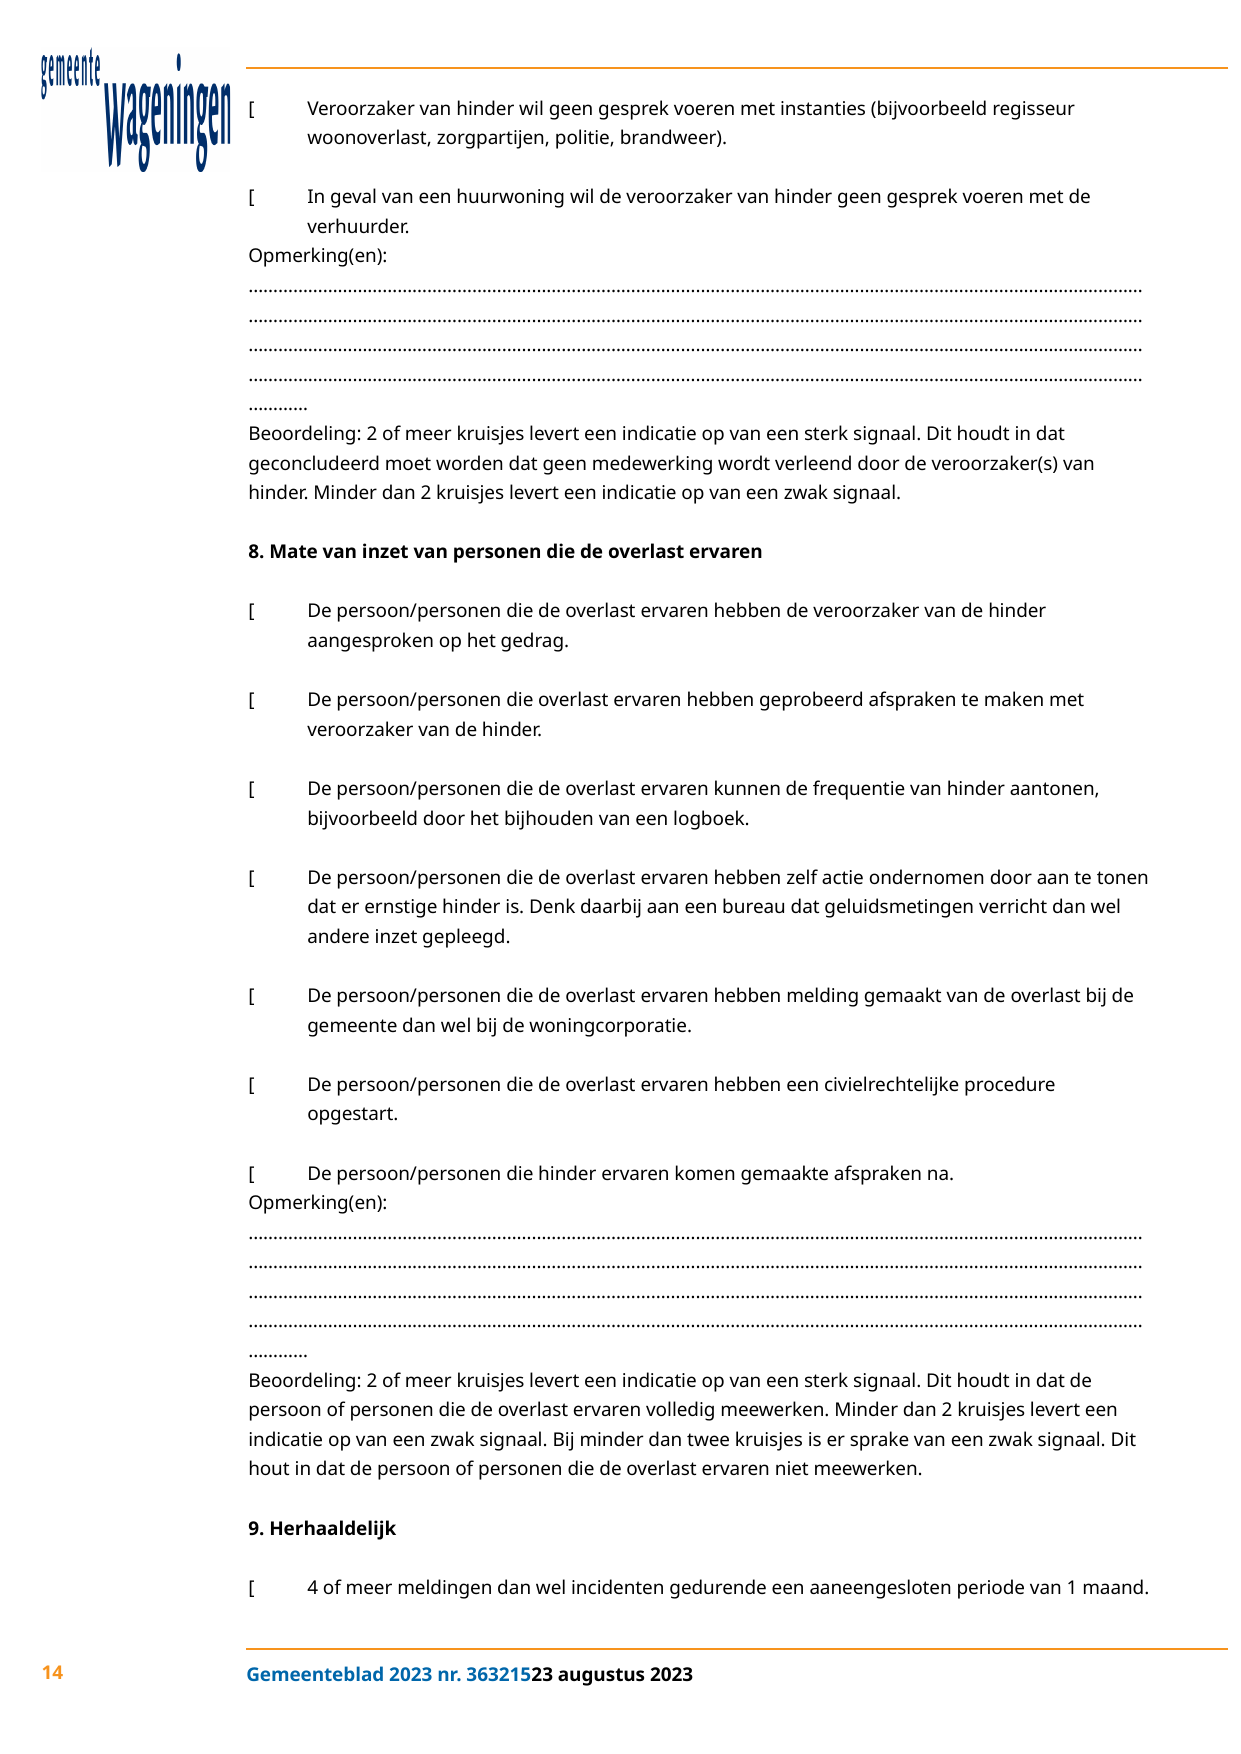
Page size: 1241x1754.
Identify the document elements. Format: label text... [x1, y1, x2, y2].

list De persoon/personen die de overlast ervaren hebben de veroorzaker van de hinder aangesproken op het gedrag. [248, 598, 1152, 653]
list 4 of meer meldingen dan wel incidenten gedurende een aaneengesloten periode van 1 maand. [248, 1574, 1152, 1600]
text ………………………………………………………………………………………………………………………………………………………………………………………………………………………………………………………………………………………………………………………………………………………………………………………………………………………………………………………………………………………………………………………………………………………………………………………………………………………………………………………………………… [248, 1219, 1152, 1363]
picture [41, 47, 231, 172]
list De persoon/personen die de overlast ervaren hebben een civielrechtelijke procedure opgestart. [248, 1071, 1152, 1126]
text 8. Mate van inzet van personen die de overlast ervaren [248, 538, 1152, 564]
text Beoordeling: 2 of meer kruisjes levert een indicatie op van een sterk signaal. Dit houdt in dat de persoon of personen die de overlast ervaren volledig meewerken. Minder dan 2 kruisjes levert een indicatie op van een zwak signaal. Bij minder dan twee kruisjes is er sprake van een zwak signaal. Dit hout in dat de persoon of personen die de overlast ervaren niet meewerken. [248, 1367, 1152, 1481]
text ………………………………………………………………………………………………………………………………………………………………………………………………………………………………………………………………………………………………………………………………………………………………………………………………………………………………………………………………………………………………………………………………………………………………………………………………………………………………………………………………………… [248, 272, 1152, 416]
list De persoon/personen die de overlast ervaren hebben melding gemaakt van de overlast bij de gemeente dan wel bij de woningcorporatie. [248, 982, 1152, 1038]
list De persoon/personen die de overlast ervaren kunnen de frequentie van hinder aantonen, bijvoorbeeld door het bijhouden van een logboek. [248, 775, 1152, 831]
text Beoordeling: 2 of meer kruisjes levert een indicatie op van een sterk signaal. Dit houdt in dat geconcludeerd moet worden dat geen medewerking wordt verleend door de veroorzaker(s) van hinder. Minder dan 2 kruisjes levert een indicatie op van een zwak signaal. [248, 420, 1152, 505]
list In geval van een huurwoning wil de veroorzaker van hinder geen gesprek voeren met de verhuurder. [248, 183, 1152, 239]
text Opmerking(en): [248, 243, 1152, 268]
list De persoon/personen die de overlast ervaren hebben zelf actie ondernomen door aan te tonen dat er ernstige hinder is. Denk daarbij aan een bureau dat geluidsmetingen verricht dan wel andere inzet gepleegd. [248, 864, 1152, 949]
list De persoon/personen die overlast ervaren hebben geprobeerd afspraken te maken met veroorzaker van de hinder. [248, 686, 1152, 742]
text Opmerking(en): [248, 1189, 1152, 1215]
list De persoon/personen die hinder ervaren komen gemaakte afspraken na. [248, 1160, 1152, 1186]
text 9. Herhaaldelijk [248, 1515, 1152, 1541]
list Veroorzaker van hinder wil geen gesprek voeren met instanties (bijvoorbeeld regisseur woonoverlast, zorgpartijen, politie, brandweer). [248, 95, 1152, 150]
